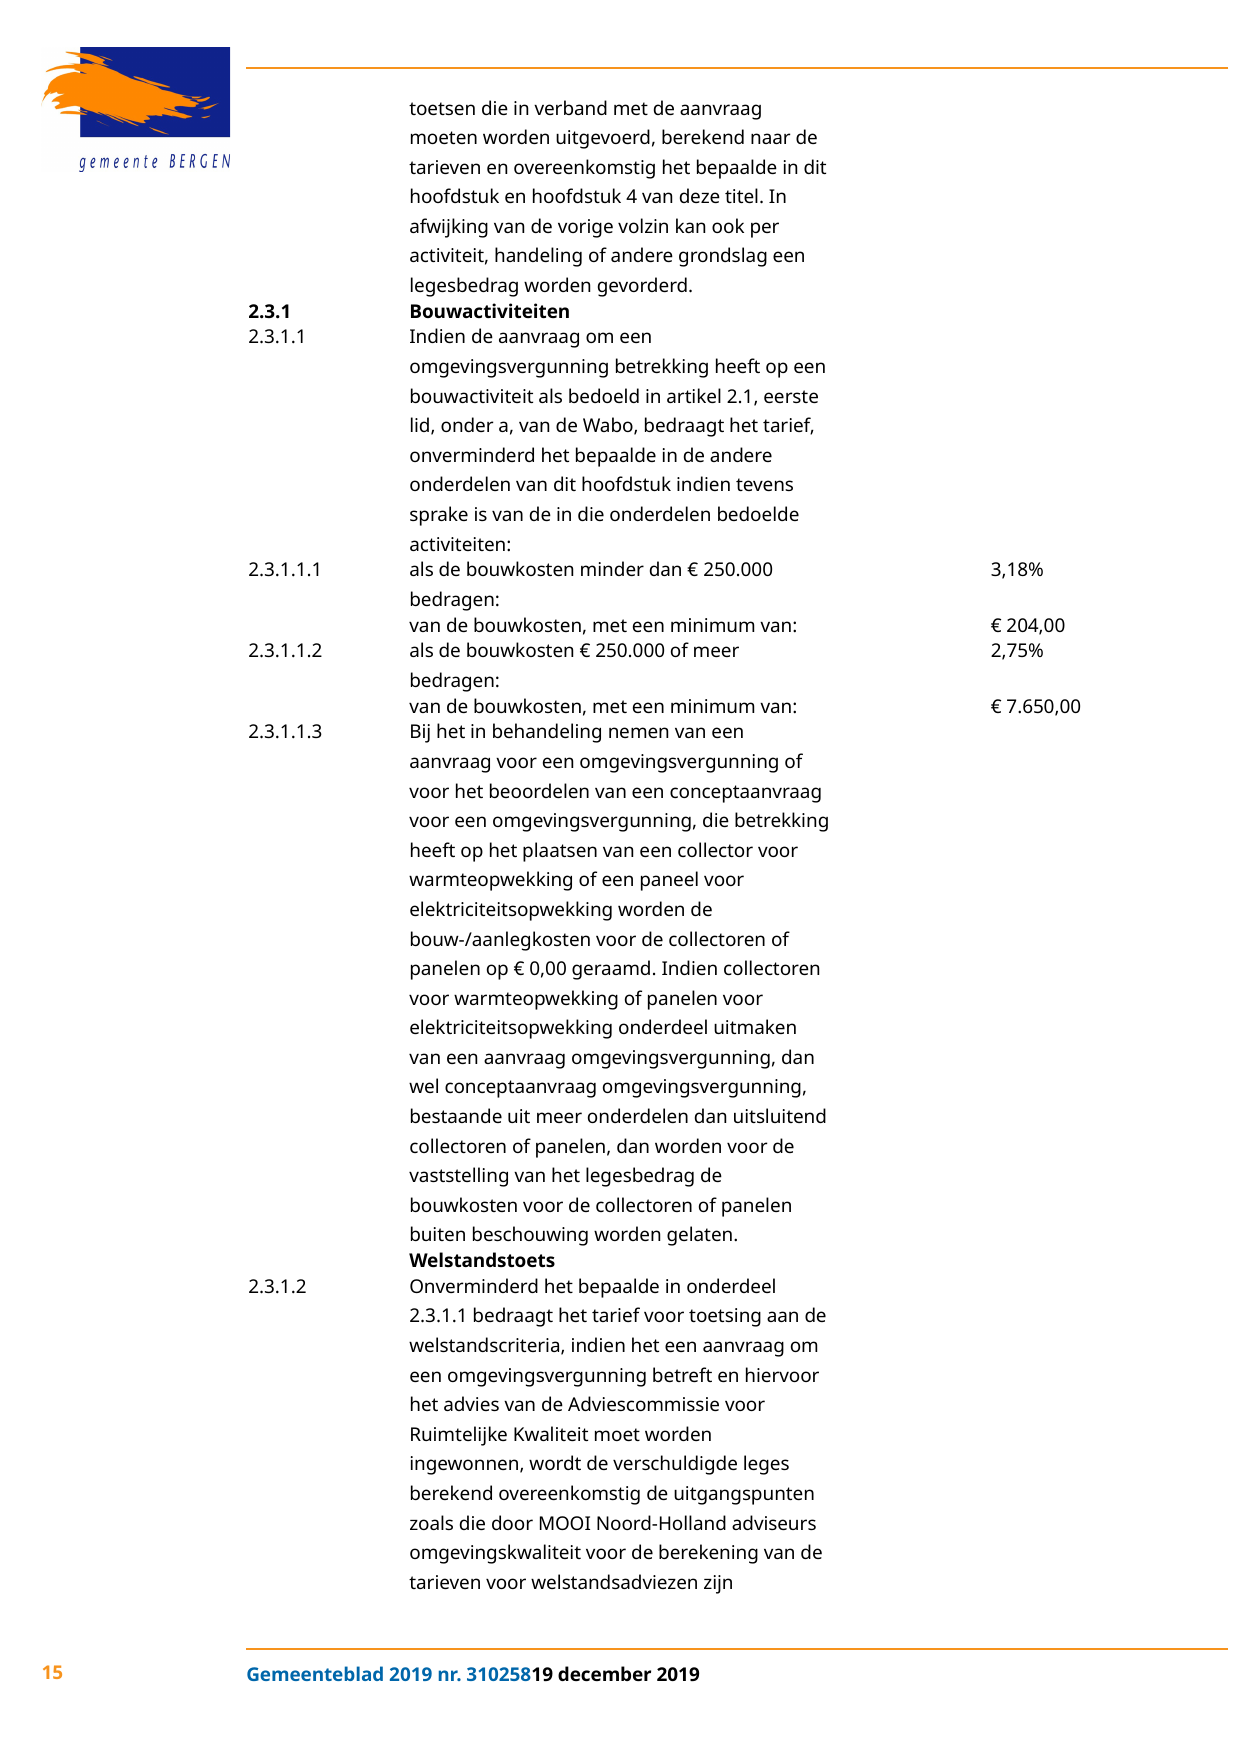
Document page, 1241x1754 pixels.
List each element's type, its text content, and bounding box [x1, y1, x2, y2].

table_cell als de bouwkosten € 250.000 of meer bedragen: [409, 638, 829, 693]
table_cell [991, 298, 1152, 324]
table_cell [991, 95, 1152, 298]
table_cell [829, 638, 991, 693]
table_cell [991, 324, 1152, 557]
table_cell [829, 612, 991, 638]
table_cell € 7.650,00 [991, 693, 1152, 719]
table_cell [829, 298, 991, 324]
table_cell [829, 95, 991, 298]
table_cell [829, 719, 991, 1247]
table_cell [248, 1247, 409, 1273]
table_cell [248, 612, 409, 638]
table_cell [991, 1273, 1152, 1594]
table_cell 2.3.1.1.1 [248, 557, 409, 612]
table_cell 3,18% [991, 557, 1152, 612]
table_cell 2.3.1.1.3 [248, 719, 409, 1247]
table_cell [991, 1247, 1152, 1273]
picture [41, 47, 231, 172]
table_cell [829, 557, 991, 612]
table_cell toetsen die in verband met de aanvraag moeten worden uitgevoerd, berekend naar de tarieven en overeenkomstig het bepaalde in dit hoofdstuk en hoofdstuk 4 van deze titel. In afwijking van de vorige volzin kan ook per activiteit, handeling of andere grondslag een legesbedrag worden gevorderd. [409, 95, 829, 298]
table_cell 2.3.1.2 [248, 1273, 409, 1594]
table_cell 2.3.1.1 [248, 324, 409, 557]
table_cell [829, 324, 991, 557]
table_cell [829, 693, 991, 719]
table_cell [248, 95, 409, 298]
table_cell als de bouwkosten minder dan € 250.000 bedragen: [409, 557, 829, 612]
table_cell Bij het in behandeling nemen van een aanvraag voor een omgevingsvergunning of voor het beoordelen van een conceptaanvraag voor een omgevingsvergunning, die betrekking heeft op het plaatsen van een collector voor warmteopwekking of een paneel voor elektriciteitsopwekking worden de bouw-/aanlegkosten voor de collectoren of panelen op € 0,00 geraamd. Indien collectoren voor warmteopwekking of panelen voor elektriciteitsopwekking onderdeel uitmaken van een aanvraag omgevingsvergunning, dan wel conceptaanvraag omgevingsvergunning, bestaande uit meer onderdelen dan uitsluitend collectoren of panelen, dan worden voor de vaststelling van het legesbedrag de bouwkosten voor de collectoren of panelen buiten beschouwing worden gelaten. [409, 719, 829, 1247]
table_cell 2.3.1.1.2 [248, 638, 409, 693]
table_cell [991, 719, 1152, 1247]
table_cell van de bouwkosten, met een minimum van: [409, 612, 829, 638]
table_cell 2,75% [991, 638, 1152, 693]
table_cell 2.3.1 [248, 298, 409, 324]
table_cell € 204,00 [991, 612, 1152, 638]
table_cell [829, 1247, 991, 1273]
table_cell van de bouwkosten, met een minimum van: [409, 693, 829, 719]
table_cell [829, 1273, 991, 1594]
table_cell Onverminderd het bepaalde in onderdeel 2.3.1.1 bedraagt het tarief voor toetsing aan de welstandscriteria, indien het een aanvraag om een omgevingsvergunning betreft en hiervoor het advies van de Adviescommissie voor Ruimtelijke Kwaliteit moet worden ingewonnen, wordt de verschuldigde leges berekend overeenkomstig de uitgangspunten zoals die door MOOI Noord-Holland adviseurs omgevingskwaliteit voor de berekening van de tarieven voor welstandsadviezen zijn [409, 1273, 829, 1594]
table_cell Indien de aanvraag om een omgevingsvergunning betrekking heeft op een bouwactiviteit als bedoeld in artikel 2.1, eerste lid, onder a, van de Wabo, bedraagt het tarief, onverminderd het bepaalde in de andere onderdelen van dit hoofdstuk indien tevens sprake is van de in die onderdelen bedoelde activiteiten: [409, 324, 829, 557]
table_cell Bouwactiviteiten [409, 298, 829, 324]
table_cell Welstandstoets [409, 1247, 829, 1273]
table_cell [248, 693, 409, 719]
